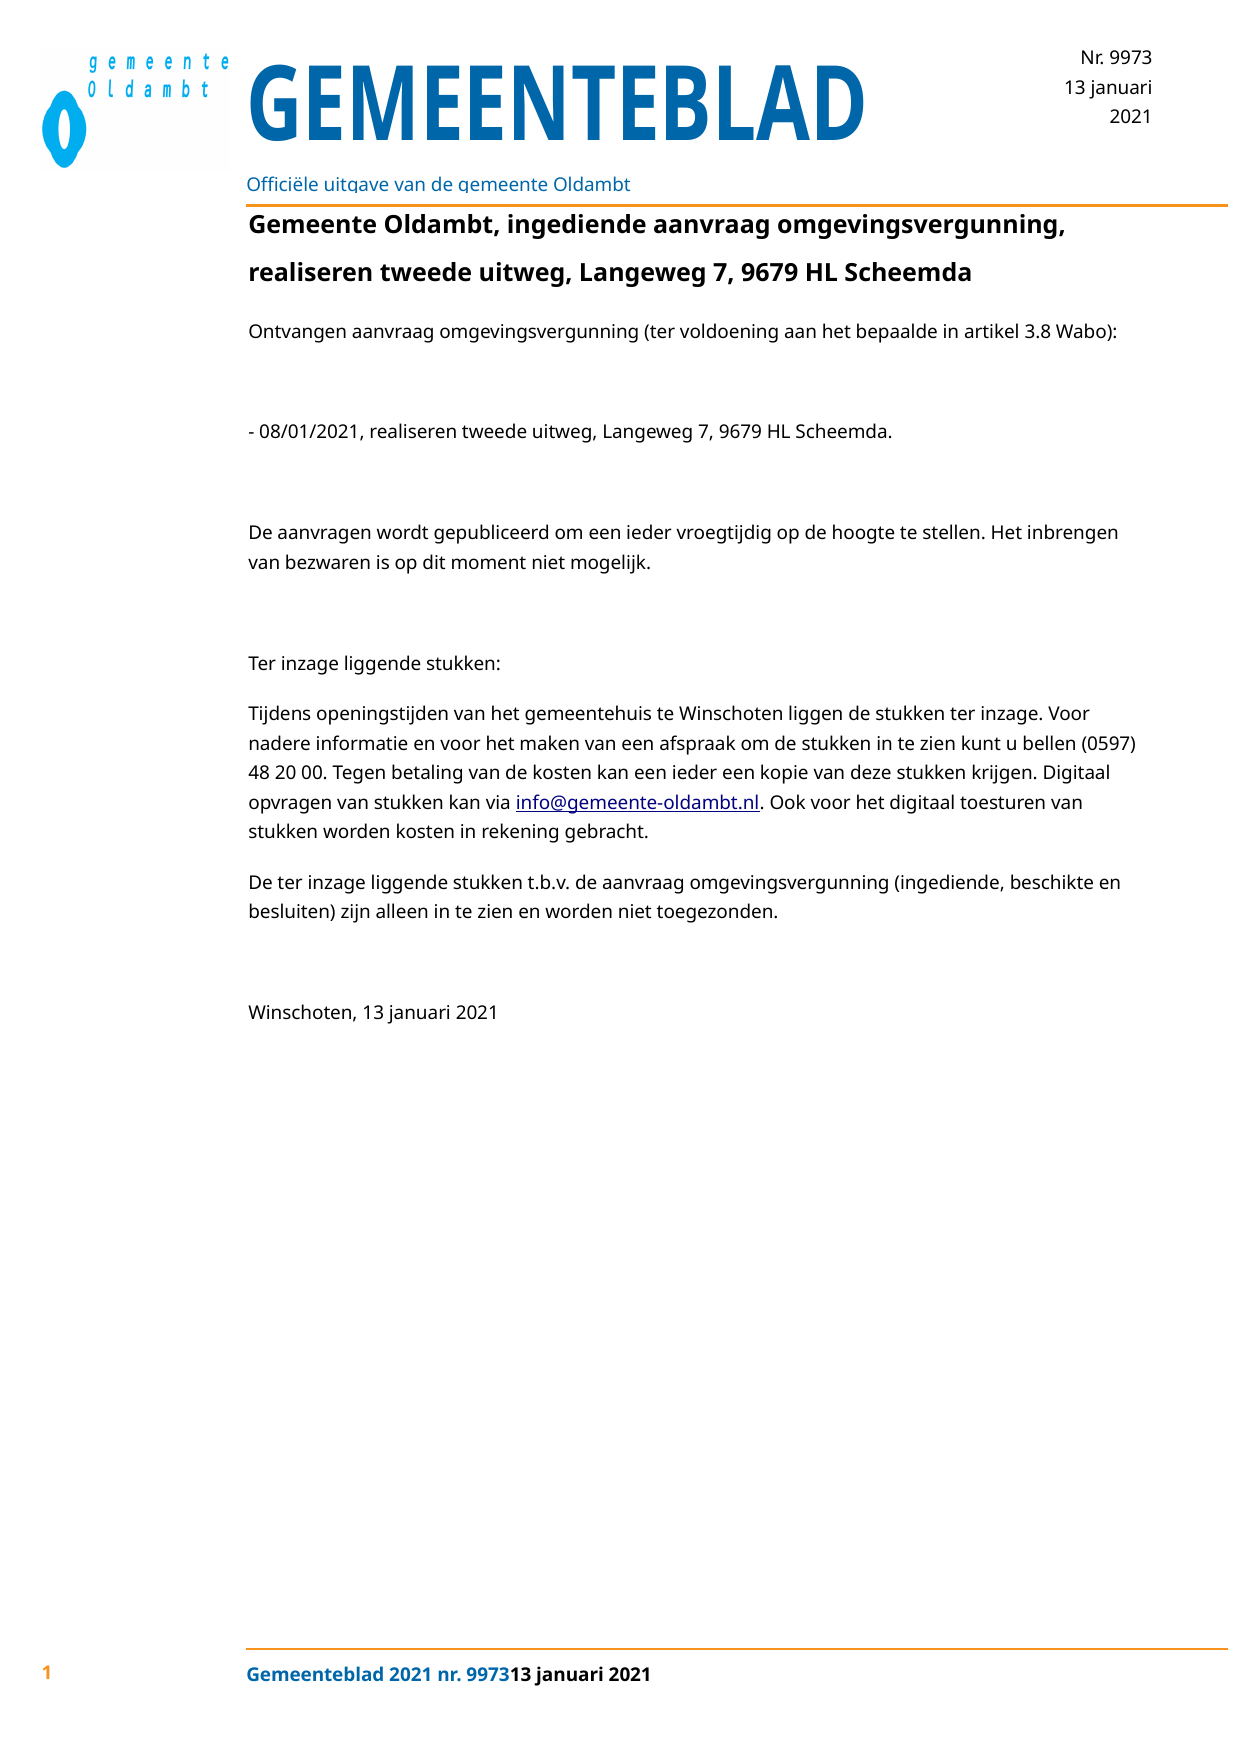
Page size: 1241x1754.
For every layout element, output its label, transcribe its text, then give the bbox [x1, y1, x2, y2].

picture [41, 47, 231, 172]
text - 08/01/2021, realiseren tweede uitweg, Langeweg 7, 9679 HL Scheemda. [248, 419, 1152, 444]
text Ontvangen aanvraag omgevingsvergunning (ter voldoening aan het bepaalde in artikel 3.8 Wabo): [248, 318, 1152, 344]
text De ter inzage liggende stukken t.b.v. de aanvraag omgevingsvergunning (ingediende, beschikte en besluiten) zijn alleen in te zien en worden niet toegezonden. [248, 869, 1152, 924]
text Gemeente Oldambt, ingediende aanvraag omgevingsvergunning, realiseren tweede uitweg, Langeweg 7, 9679 HL Scheemda [248, 207, 1152, 288]
text Winschoten, 13 januari 2021 [248, 999, 1152, 1025]
text De aanvragen wordt gepubliceerd om een ieder vroegtijdig op de hoogte te stellen. Het inbrengen van bezwaren is op dit moment niet mogelijk. [248, 519, 1152, 575]
text Tijdens openingstijden van het gemeentehuis te Winschoten liggen de stukken ter inzage. Voor nadere informatie en voor het maken van een afspraak om de stukken in te zien kunt u bellen (0597) 48 20 00. Tegen betaling van de kosten kan een ieder een kopie van deze stukken krijgen. Digitaal opvragen van stukken kan via info@gemeente-oldambt.nl. Ook voor het digitaal toesturen van stukken worden kosten in rekening gebracht. [248, 700, 1152, 844]
text Ter inzage liggende stukken: [248, 650, 1152, 676]
